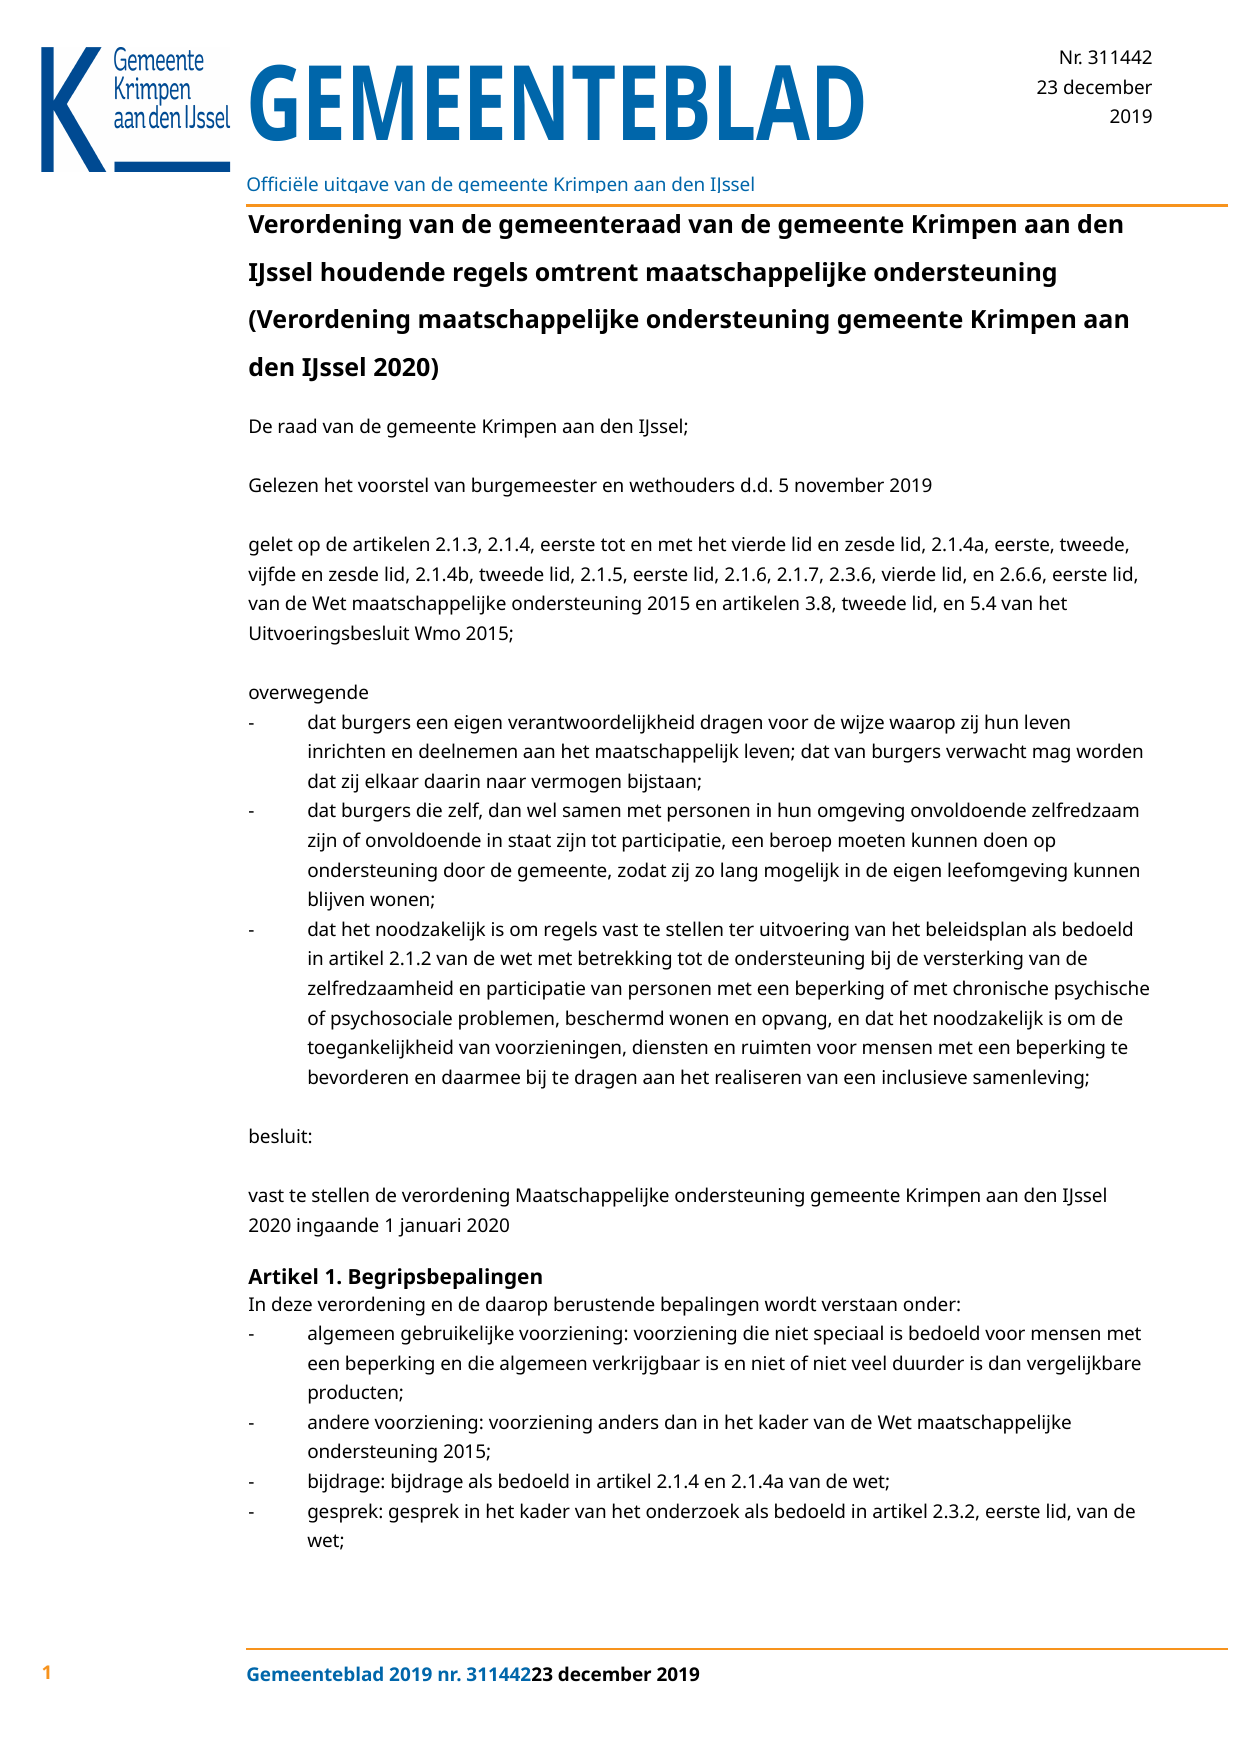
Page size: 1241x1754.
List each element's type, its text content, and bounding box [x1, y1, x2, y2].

list dat burgers die zelf, dan wel samen met personen in hun omgeving onvoldoende zelfredzaam zijn of onvoldoende in staat zijn tot participatie, een beroep moeten kunnen doen op ondersteuning door de gemeente, zodat zij zo lang mogelijk in de eigen leefomgeving kunnen blijven wonen; [248, 798, 1152, 912]
text Artikel 1. Begripsbepalingen [248, 1262, 1152, 1291]
text De raad van de gemeente Krimpen aan den IJssel; [248, 413, 1152, 439]
list algemeen gebruikelijke voorziening: voorziening die niet speciaal is bedoeld voor mensen met een beperking en die algemeen verkrijgbaar is en niet of niet veel duurder is dan vergelijkbare producten; [248, 1320, 1152, 1405]
list gesprek: gesprek in het kader van het onderzoek als bedoeld in artikel 2.3.2, eerste lid, van de wet; [248, 1498, 1152, 1553]
text Verordening van de gemeenteraad van de gemeente Krimpen aan den IJssel houdende regels omtrent maatschappelijke ondersteuning (Verordening maatschappelijke ondersteuning gemeente Krimpen aan den IJssel 2020) [248, 207, 1152, 384]
picture [41, 47, 231, 172]
text Gelezen het voorstel van burgemeester en wethouders d.d. 5 november 2019 [248, 472, 1152, 498]
list dat burgers een eigen verantwoordelijkheid dragen voor de wijze waarop zij hun leven inrichten en deelnemen aan het maatschappelijk leven; dat van burgers verwacht mag worden dat zij elkaar daarin naar vermogen bijstaan; [248, 709, 1152, 794]
text gelet op de artikelen 2.1.3, 2.1.4, eerste tot en met het vierde lid en zesde lid, 2.1.4a, eerste, tweede, vijfde en zesde lid, 2.1.4b, tweede lid, 2.1.5, eerste lid, 2.1.6, 2.1.7, 2.3.6, vierde lid, en 2.6.6, eerste lid, van de Wet maatschappelijke ondersteuning 2015 en artikelen 3.8, tweede lid, en 5.4 van het Uitvoeringsbesluit Wmo 2015; [248, 531, 1152, 646]
list andere voorziening: voorziening anders dan in het kader van de Wet maatschappelijke ondersteuning 2015; [248, 1409, 1152, 1464]
text overwegende [248, 679, 1152, 705]
text besluit: [248, 1123, 1152, 1149]
list bijdrage: bijdrage als bedoeld in artikel 2.1.4 en 2.1.4a van de wet; [248, 1468, 1152, 1494]
text In deze verordening en de daarop berustende bepalingen wordt verstaan onder: [248, 1291, 1152, 1316]
list dat het noodzakelijk is om regels vast te stellen ter uitvoering van het beleidsplan als bedoeld in artikel 2.1.2 van de wet met betrekking tot de ondersteuning bij de versterking van de zelfredzaamheid en participatie van personen met een beperking of met chronische psychische of psychosociale problemen, beschermd wonen en opvang, en dat het noodzakelijk is om de toegankelijkheid van voorzieningen, diensten en ruimten voor mensen met een beperking te bevorderen en daarmee bij te dragen aan het realiseren van een inclusieve samenleving; [248, 916, 1152, 1090]
text vast te stellen de verordening Maatschappelijke ondersteuning gemeente Krimpen aan den IJssel 2020 ingaande 1 januari 2020 [248, 1182, 1152, 1238]
